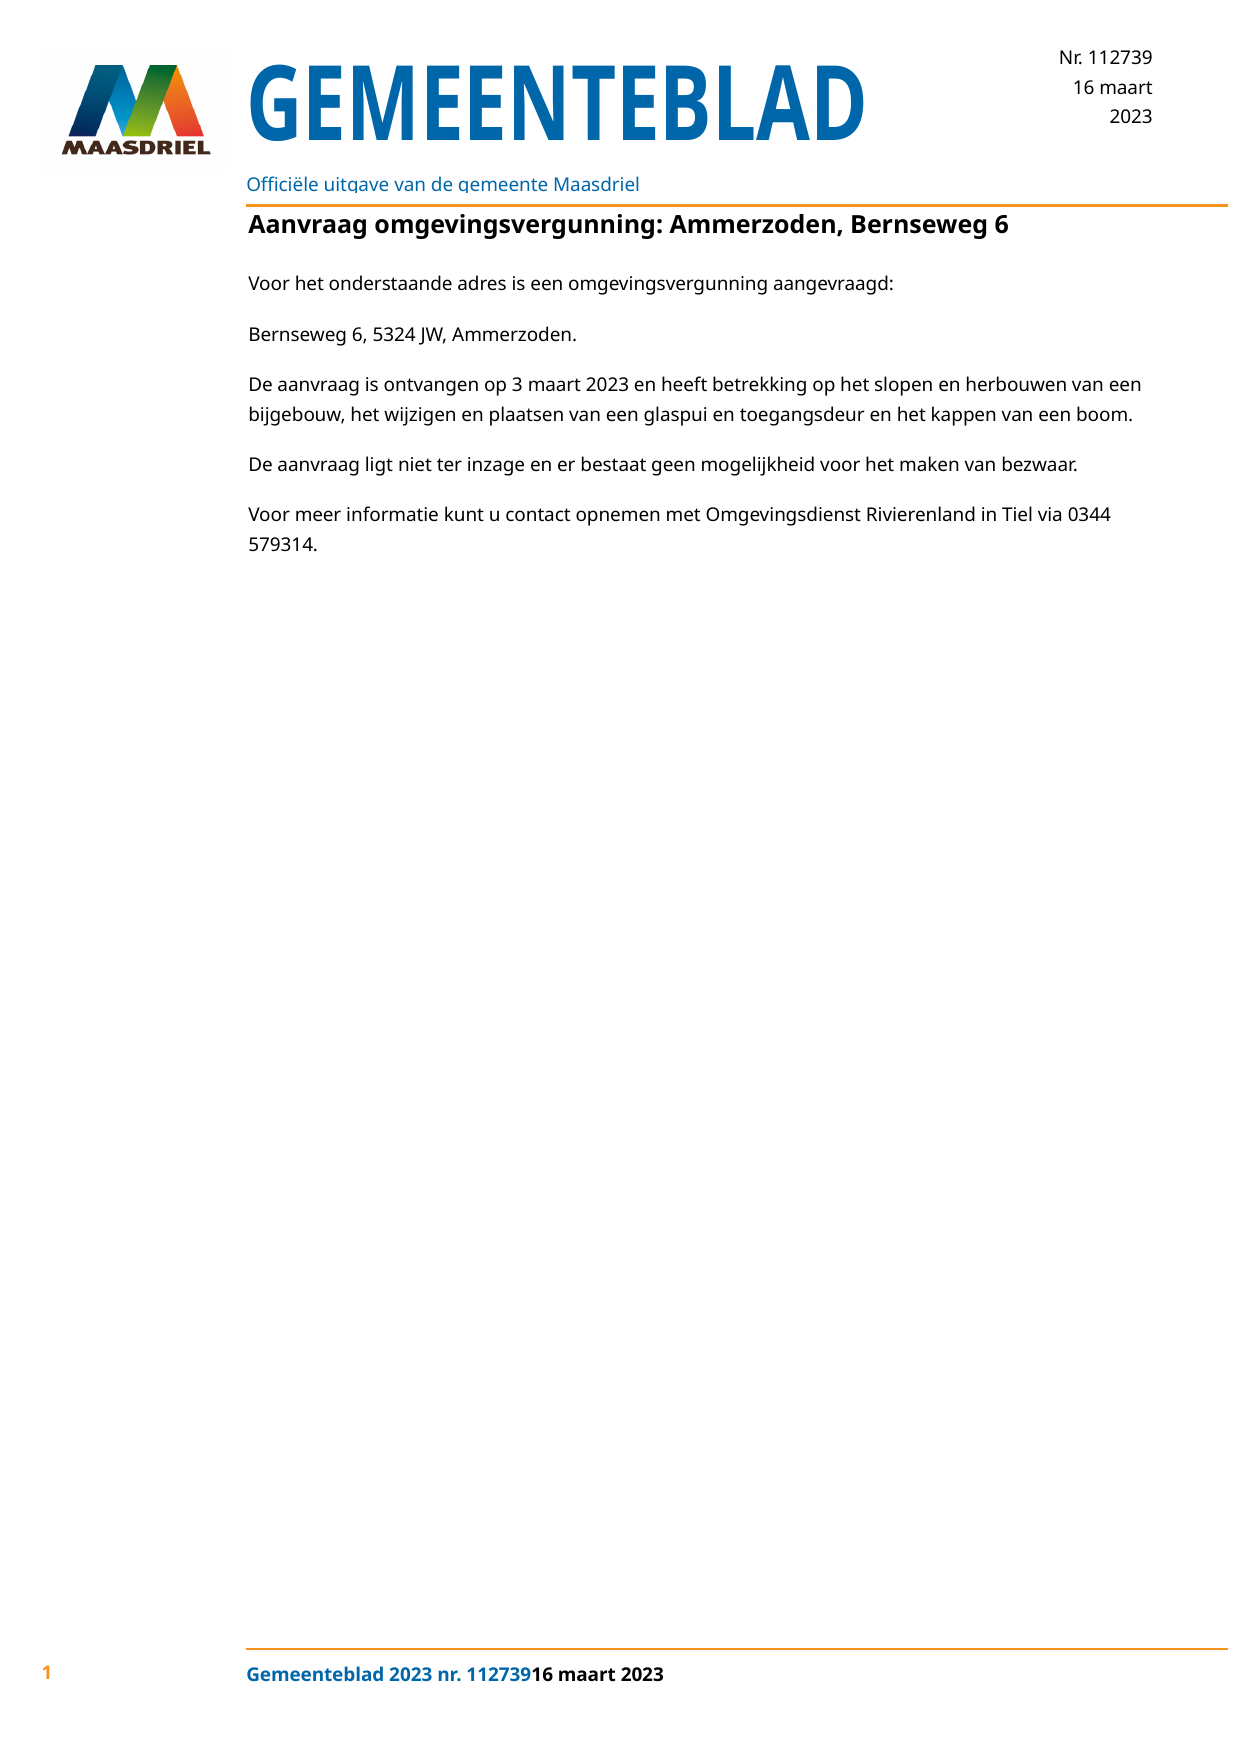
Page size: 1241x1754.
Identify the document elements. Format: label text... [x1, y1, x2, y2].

text De aanvraag ligt niet ter inzage en er bestaat geen mogelijkheid voor het maken van bezwaar. [248, 451, 1152, 477]
text Voor het onderstaande adres is een omgevingsvergunning aangevraagd: [248, 270, 1152, 296]
text Voor meer informatie kunt u contact opnemen met Omgevingsdienst Rivierenland in Tiel via 0344 579314. [248, 502, 1152, 557]
text De aanvraag is ontvangen op 3 maart 2023 en heeft betrekking op het slopen en herbouwen van een bijgebouw, het wijzigen en plaatsen van een glaspui en toegangsdeur en het kappen van een boom. [248, 371, 1152, 426]
text Bernseweg 6, 5324 JW, Ammerzoden. [248, 321, 1152, 346]
picture [41, 47, 231, 172]
text Aanvraag omgevingsvergunning: Ammerzoden, Bernseweg 6 [248, 207, 1152, 241]
